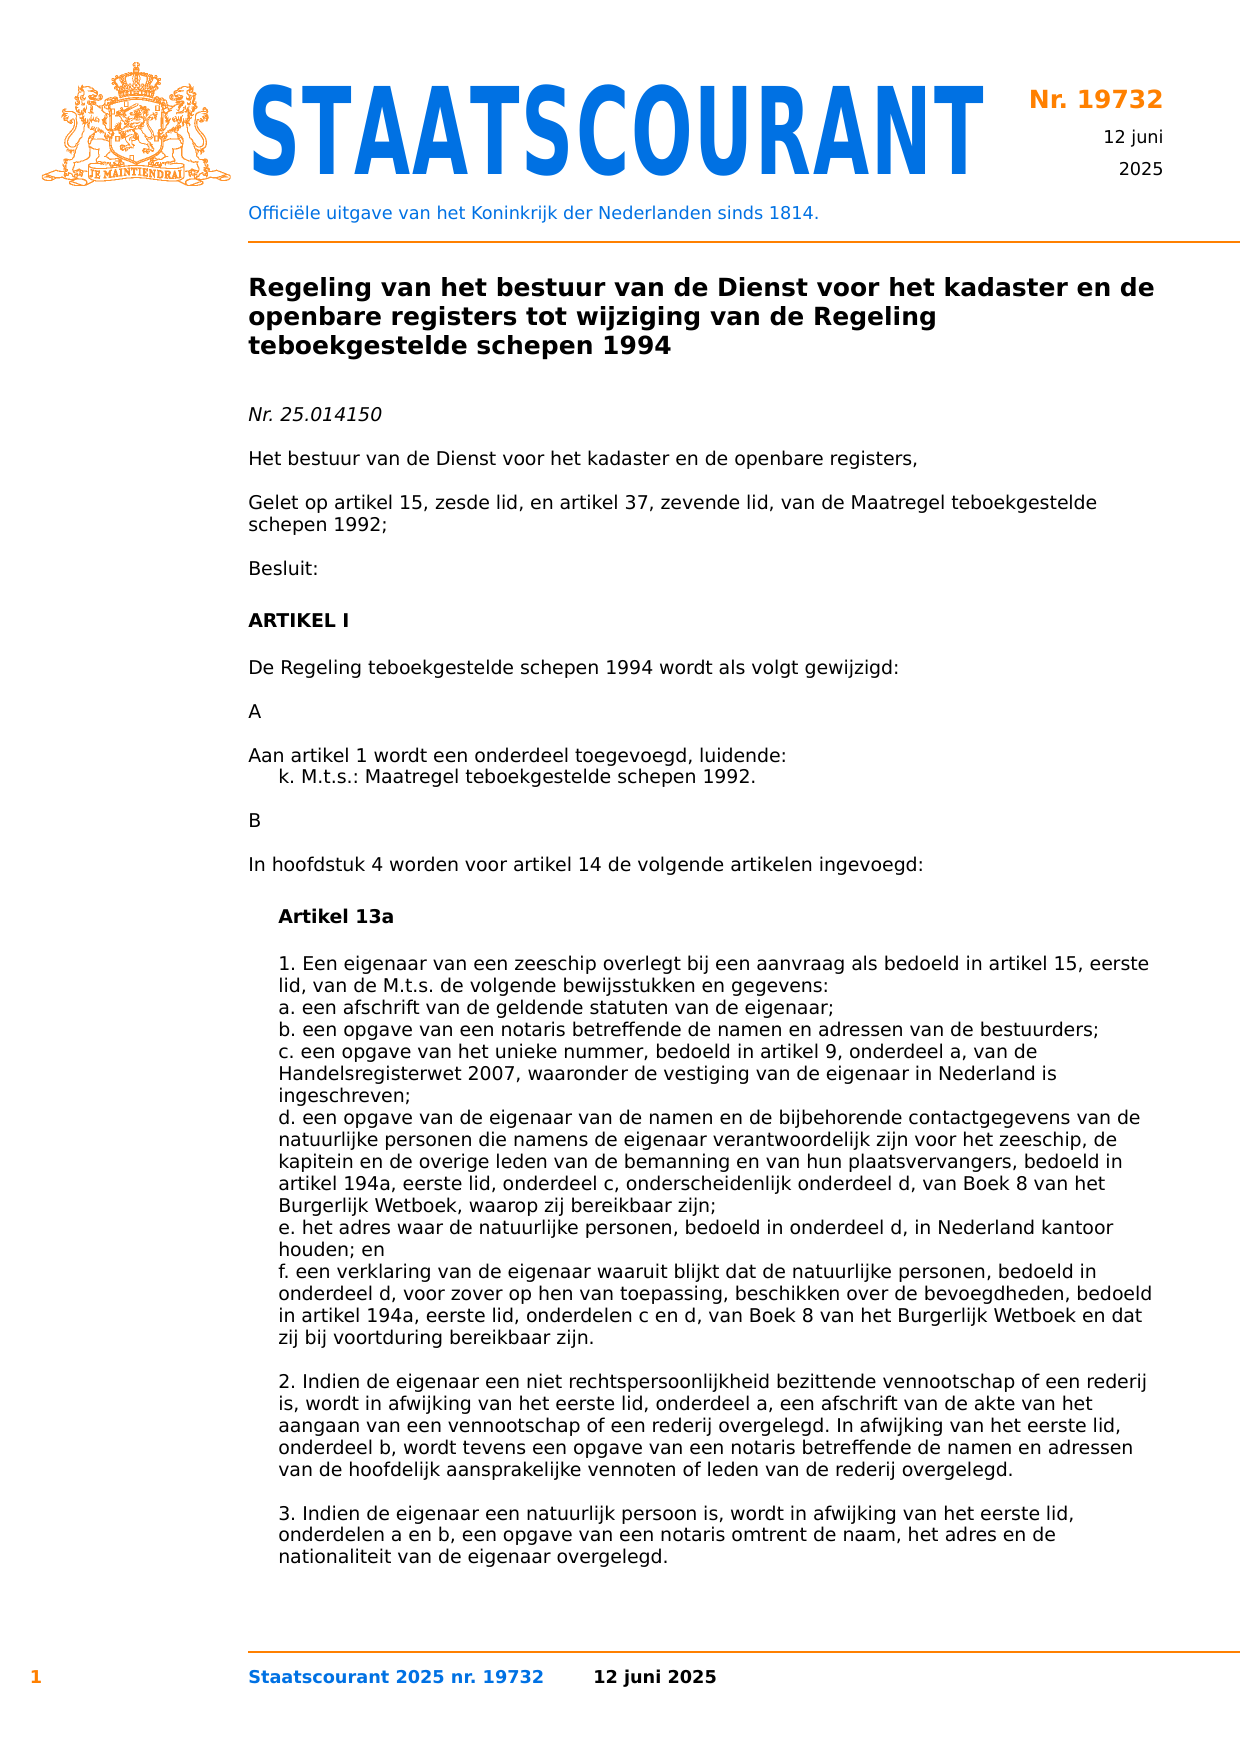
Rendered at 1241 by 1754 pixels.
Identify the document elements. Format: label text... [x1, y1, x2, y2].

text Gelet op artikel 15, zesde lid, en artikel 37, zevende lid, van de Maatregel teboekgestelde schepen 1992; [248, 492, 1163, 536]
text Aan artikel 1 wordt een onderdeel toegevoegd, luidende: [248, 744, 1163, 766]
text De Regeling teboekgestelde schepen 1994 wordt als volgt gewijzigd: [248, 657, 1163, 679]
text d. een opgave van de eigenaar van de namen en de bijbehorende contactgegevens van de natuurlijke personen die namens de eigenaar verantwoordelijk zijn voor het zeeschip, de kapitein en de overige leden van de bemanning en van hun plaatsvervangers, bedoeld in artikel 194a, eerste lid, onderdeel c, onderscheidenlijk onderdeel d, van Boek 8 van het Burgerlijk Wetboek, waarop zij bereikbaar zijn; [278, 1107, 1163, 1217]
table_cell 12 juni [998, 121, 1240, 153]
table_header Nr. 19732 [998, 62, 1240, 121]
text B [248, 810, 1163, 832]
text a. een afschrift van de geldende statuten van de eigenaar; [278, 997, 1163, 1019]
picture [41, 62, 231, 186]
subtitle ARTIKEL I [248, 610, 1163, 632]
text b. een opgave van een notaris betreffende de namen en adressen van de bestuurders; [278, 1019, 1163, 1041]
table_cell 2025 [998, 153, 1240, 203]
table_header [25, 62, 248, 241]
subtitle Artikel 13a [278, 906, 1163, 928]
text 1. Een eigenaar van een zeeschip overlegt bij een aanvraag als bedoeld in artikel 15, eerste lid, van de M.t.s. de volgende bewijsstukken en gegevens: [278, 953, 1163, 997]
table_header STAATSCOURANT [248, 62, 998, 203]
text c. een opgave van het unieke nummer, bedoeld in artikel 9, onderdeel a, van de Handelsregisterwet 2007, waaronder de vestiging van de eigenaar in Nederland is ingeschreven; [278, 1041, 1163, 1107]
text A [248, 701, 1163, 723]
text In hoofdstuk 4 worden voor artikel 14 de volgende artikelen ingevoegd: [248, 854, 1163, 876]
table_cell Officiële uitgave van het Koninkrijk der Nederlanden sinds 1814. [248, 203, 1240, 241]
text 3. Indien de eigenaar een natuurlijk persoon is, wordt in afwijking van het eerste lid, onderdelen a en b, een opgave van een notaris omtrent de naam, het adres en de nationaliteit van de eigenaar overgelegd. [278, 1502, 1163, 1568]
text Besluit: [248, 558, 1163, 580]
text Het bestuur van de Dienst voor het kadaster en de openbare registers, [248, 448, 1163, 470]
subtitle Regeling van het bestuur van de Dienst voor het kadaster en de openbare registers tot wijziging van de Regeling teboekgestelde schepen 1994 [248, 273, 1163, 361]
text f. een verklaring van de eigenaar waaruit blijkt dat de natuurlijke personen, bedoeld in onderdeel d, voor zover op hen van toepassing, beschikken over de bevoegdheden, bedoeld in artikel 194a, eerste lid, onderdelen c en d, van Boek 8 van het Burgerlijk Wetboek en dat zij bij voortduring bereikbaar zijn. [278, 1261, 1163, 1349]
text 2. Indien de eigenaar een niet rechtspersoonlijkheid bezittende vennootschap of een rederij is, wordt in afwijking van het eerste lid, onderdeel a, een afschrift van de akte van het aangaan van een vennootschap of een rederij overgelegd. In afwijking van het eerste lid, onderdeel b, wordt tevens een opgave van een notaris betreffende de namen en adressen van de hoofdelijk aansprakelijke vennoten of leden van de rederij overgelegd. [278, 1371, 1163, 1481]
text Nr. 25.014150 [248, 404, 1163, 426]
text e. het adres waar de natuurlijke personen, bedoeld in onderdeel d, in Nederland kantoor houden; en [278, 1217, 1163, 1261]
text k. M.t.s.: Maatregel teboekgestelde schepen 1992. [278, 766, 1163, 788]
